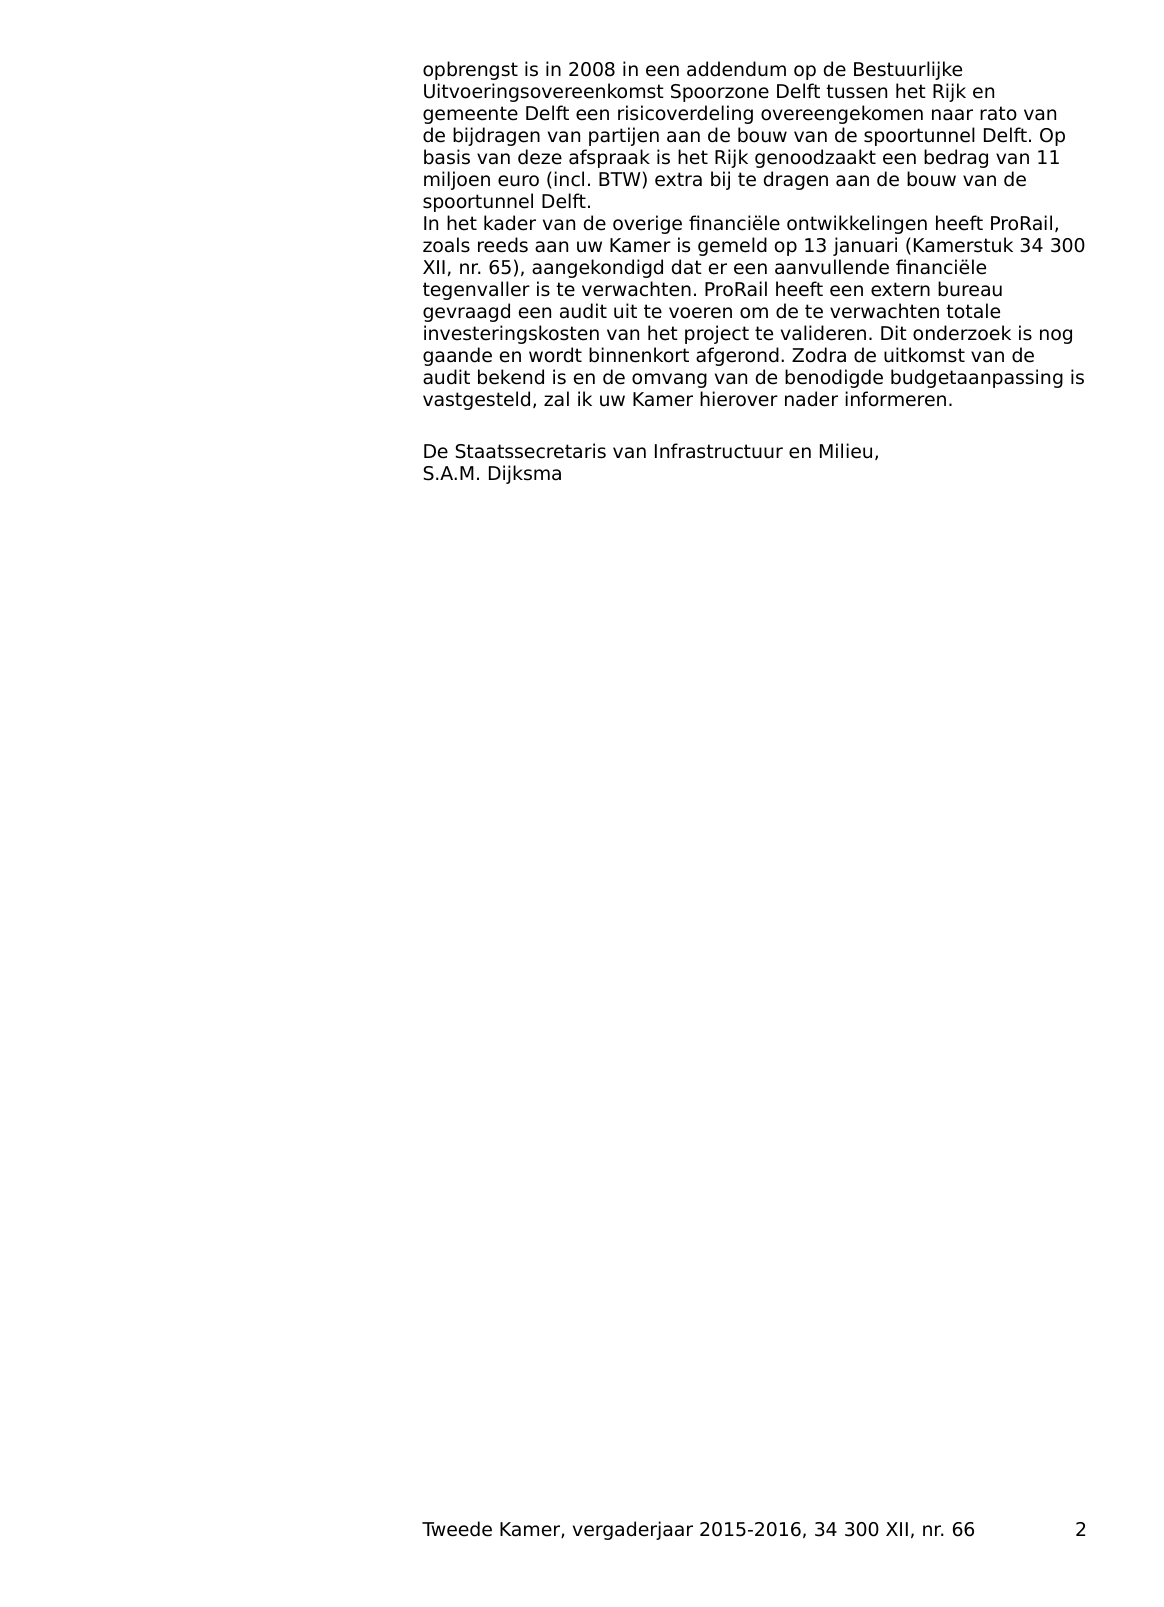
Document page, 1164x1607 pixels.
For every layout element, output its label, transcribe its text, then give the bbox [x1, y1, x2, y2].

text opbrengst is in 2008 in een addendum op de Bestuurlijke Uitvoeringsovereenkomst Spoorzone Delft tussen het Rijk en gemeente Delft een risicoverdeling overeengekomen naar rato van de bijdragen van partijen aan de bouw van de spoortunnel Delft. Op basis van deze afspraak is het Rijk genoodzaakt een bedrag van 11 miljoen euro (incl. BTW) extra bij te dragen aan de bouw van de spoortunnel Delft. [422, 59, 1087, 213]
text In het kader van de overige financiële ontwikkelingen heeft ProRail, zoals reeds aan uw Kamer is gemeld op 13 januari (Kamerstuk 34 300 XII, nr. 65), aangekondigd dat er een aanvullende financiële tegenvaller is te verwachten. ProRail heeft een extern bureau gevraagd een audit uit te voeren om de te verwachten totale investeringskosten van het project te valideren. Dit onderzoek is nog gaande en wordt binnenkort afgerond. Zodra de uitkomst van de audit bekend is en de omvang van de benodigde budgetaanpassing is vastgesteld, zal ik uw Kamer hierover nader informeren. [422, 213, 1087, 411]
text De Staatssecretaris van Infrastructuur en Milieu, S.A.M. Dijksma [422, 441, 1087, 485]
